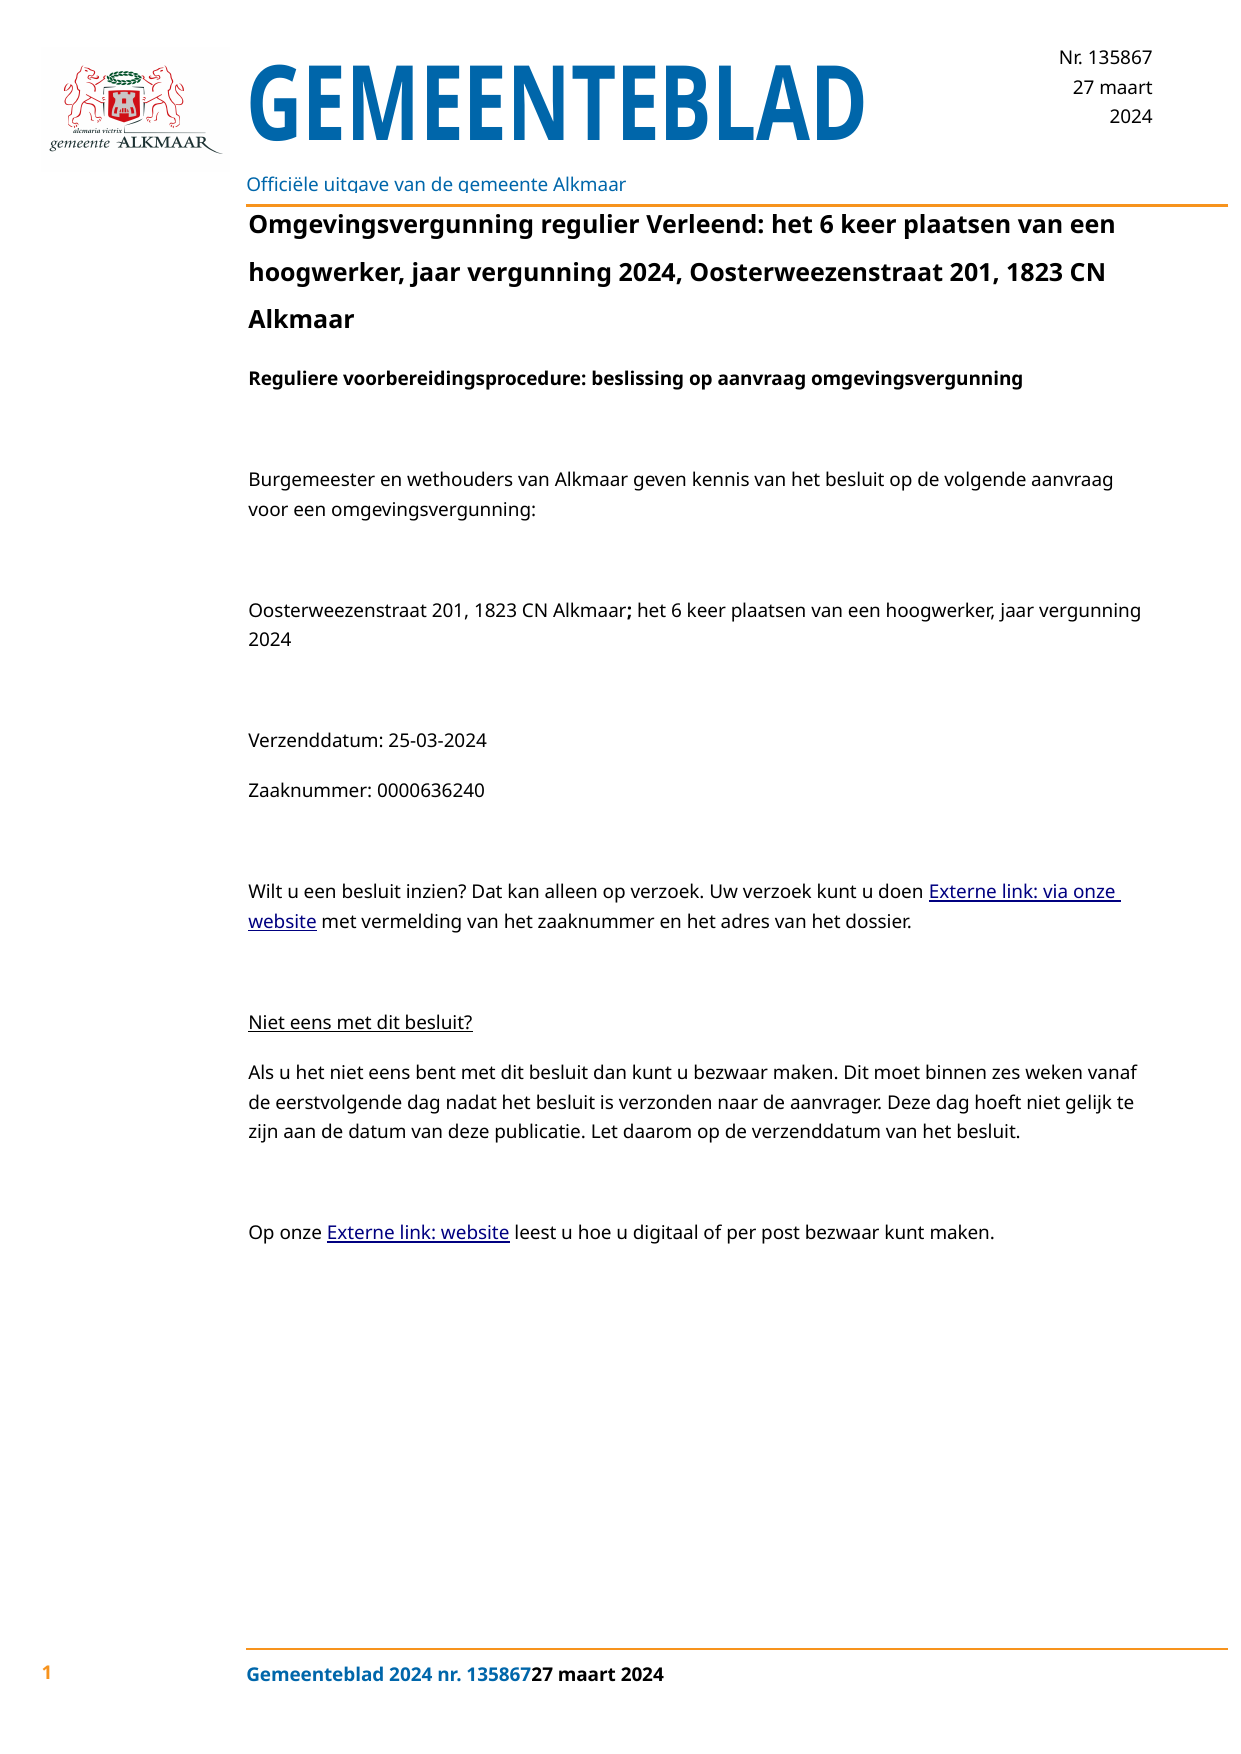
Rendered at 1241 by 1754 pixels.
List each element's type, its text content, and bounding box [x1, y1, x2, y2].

text Op onze Externe link: website leest u hoe u digitaal of per post bezwaar kunt maken. [248, 1219, 1152, 1245]
text Zaaknummer: 0000636240 [248, 778, 1152, 803]
text Omgevingsvergunning regulier Verleend: het 6 keer plaatsen van een hoogwerker, jaar vergunning 2024, Oosterweezenstraat 201, 1823 CN Alkmaar [248, 207, 1152, 336]
text Als u het niet eens bent met dit besluit dan kunt u bezwaar maken. Dit moet binnen zes weken vanaf de eerstvolgende dag nadat het besluit is verzonden naar de aanvrager. Deze dag hoeft niet gelijk te zijn aan de datum van deze publicatie. Let daarom op de verzenddatum van het besluit. [248, 1059, 1152, 1144]
picture [41, 47, 231, 172]
text Reguliere voorbereidingsprocedure: beslissing op aanvraag omgevingsvergunning [248, 366, 1152, 391]
text Verzenddatum: 25-03-2024 [248, 727, 1152, 753]
text Niet eens met dit besluit? [248, 1009, 1152, 1034]
text Wilt u een besluit inzien? Dat kan alleen op verzoek. Uw verzoek kunt u doen Externe link: via onze website met vermelding van het zaaknummer en het adres van het dossier. [248, 878, 1152, 934]
text Burgemeester en wethouders van Alkmaar geven kennis van het besluit op de volgende aanvraag voor een omgevingsvergunning: [248, 466, 1152, 522]
text Oosterweezenstraat 201, 1823 CN Alkmaar; het 6 keer plaatsen van een hoogwerker, jaar vergunning 2024 [248, 597, 1152, 652]
